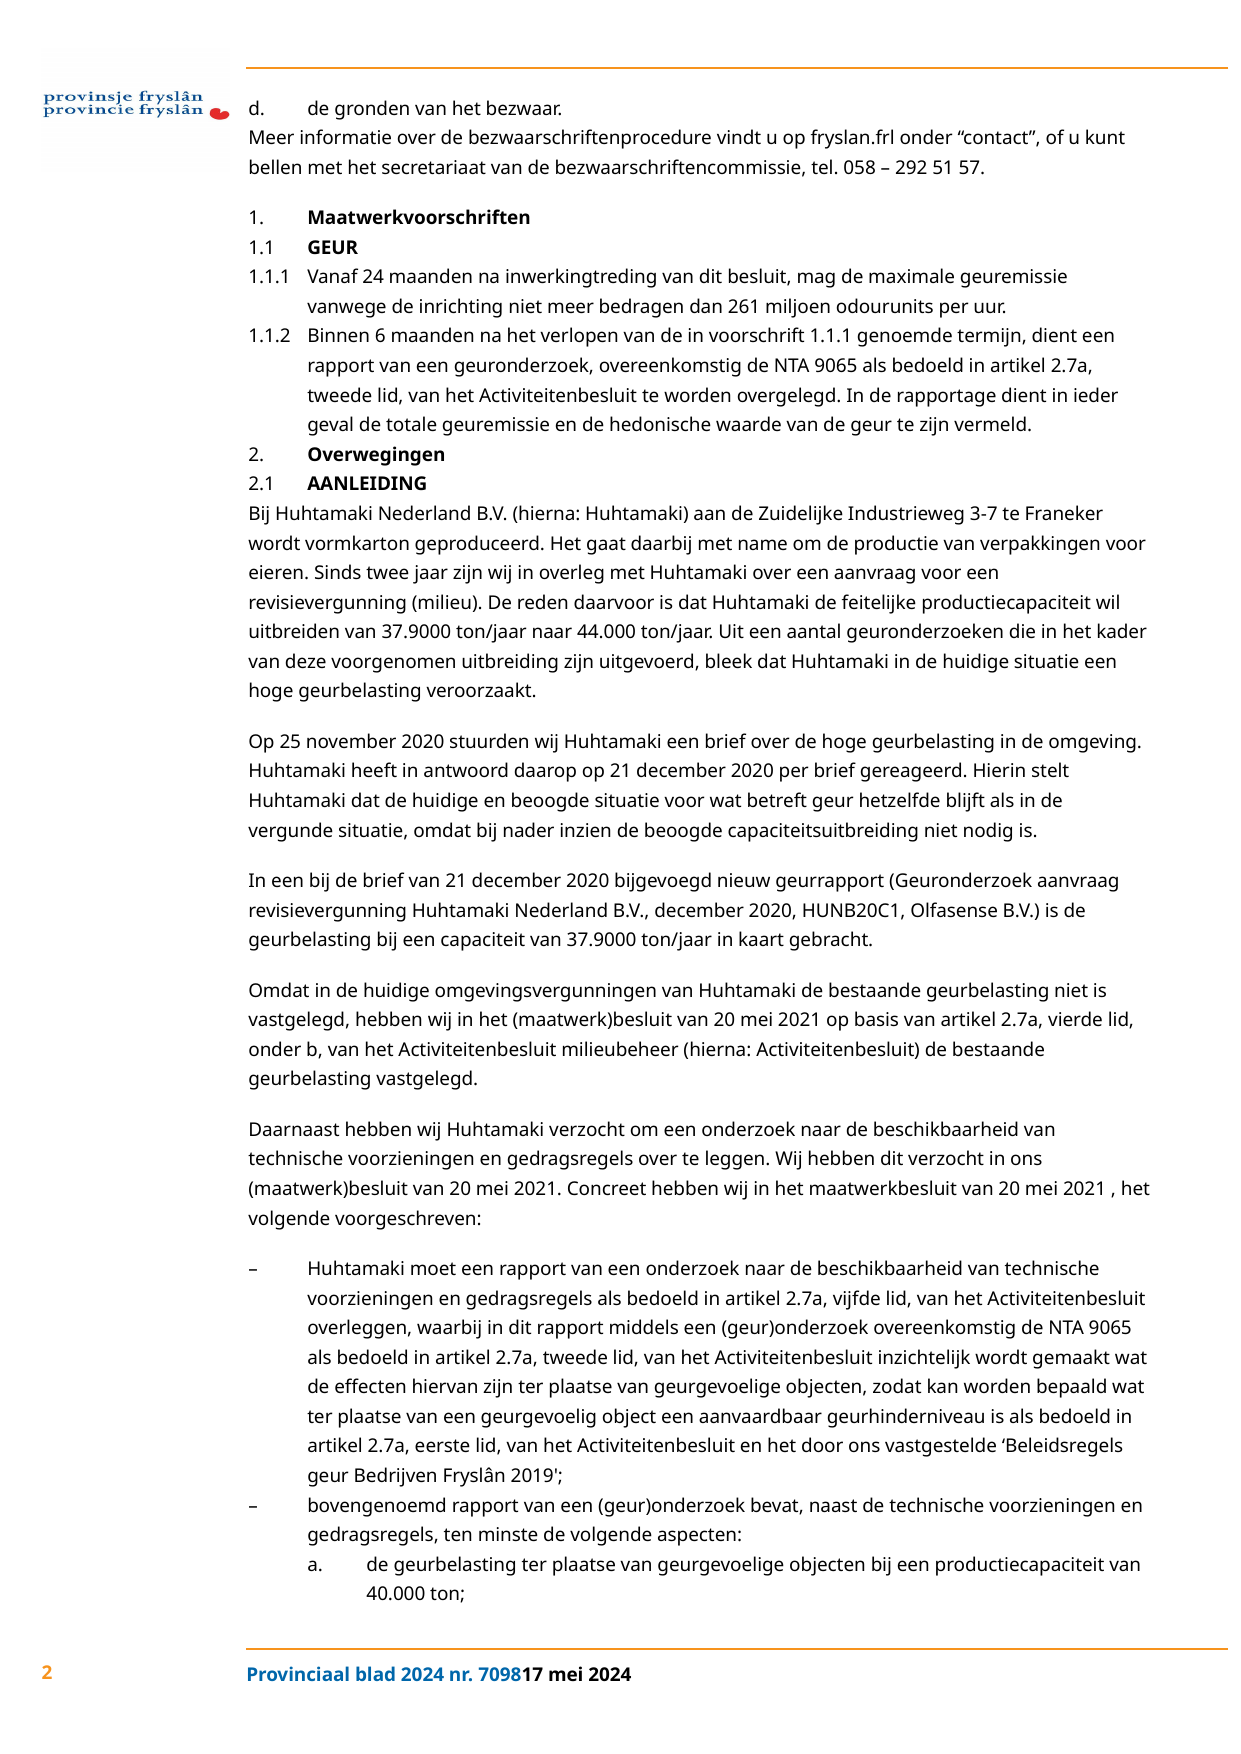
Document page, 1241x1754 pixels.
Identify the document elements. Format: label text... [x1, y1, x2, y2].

list AANLEIDING [248, 471, 1152, 496]
list Maatwerkvoorschriften [248, 204, 1152, 230]
list GEUR [248, 234, 1152, 260]
list bovengenoemd rapport van een (geur)onderzoek bevat, naast de technische voorzieningen en gedragsregels, ten minste de volgende aspecten: [248, 1492, 1152, 1547]
text Meer informatie over de bezwaarschriftenprocedure vindt u op fryslan.frl onder “contact”, of u kunt bellen met het secretariaat van de bezwaarschriftencommissie, tel. 058 – 292 51 57. [248, 124, 1152, 180]
text In een bij de brief van 21 december 2020 bijgevoegd nieuw geurrapport (Geuronderzoek aanvraag revisievergunning Huhtamaki Nederland B.V., december 2020, HUNB20C1, Olfasense B.V.) is de geurbelasting bij een capaciteit van 37.9000 ton/jaar in kaart gebracht. [248, 867, 1152, 952]
picture [41, 47, 231, 172]
text Omdat in de huidige omgevingsvergunningen van Huhtamaki de bestaande geurbelasting niet is vastgelegd, hebben wij in het (maatwerk)besluit van 20 mei 2021 op basis van artikel 2.7a, vierde lid, onder b, van het Activiteitenbesluit milieubeheer (hierna: Activiteitenbesluit) de bestaande geurbelasting vastgelegd. [248, 977, 1152, 1091]
text Bij Huhtamaki Nederland B.V. (hierna: Huhtamaki) aan de Zuidelijke Industrieweg 3-7 te Franeker wordt vormkarton geproduceerd. Het gaat daarbij met name om de productie van verpakkingen voor eieren. Sinds twee jaar zijn wij in overleg met Huhtamaki over een aanvraag voor een revisievergunning (milieu). De reden daarvoor is dat Huhtamaki de feitelijke productiecapaciteit wil uitbreiden van 37.9000 ton/jaar naar 44.000 ton/jaar. Uit een aantal geuronderzoeken die in het kader van deze voorgenomen uitbreiding zijn uitgevoerd, bleek dat Huhtamaki in de huidige situatie een hoge geurbelasting veroorzaakt. [248, 500, 1152, 703]
text Daarnaast hebben wij Huhtamaki verzocht om een onderzoek naar de beschikbaarheid van technische voorzieningen en gedragsregels over te leggen. Wij hebben dit verzocht in ons (maatwerk)besluit van 20 mei 2021. Concreet hebben wij in het maatwerkbesluit van 20 mei 2021 , het volgende voorgeschreven: [248, 1116, 1152, 1231]
text Op 25 november 2020 stuurden wij Huhtamaki een brief over de hoge geurbelasting in de omgeving. Huhtamaki heeft in antwoord daarop op 21 december 2020 per brief gereageerd. Hierin stelt Huhtamaki dat de huidige en beoogde situatie voor wat betreft geur hetzelfde blijft als in de vergunde situatie, omdat bij nader inzien de beoogde capaciteitsuitbreiding niet nodig is. [248, 728, 1152, 843]
list de geurbelasting ter plaatse van geurgevoelige objecten bij een productiecapaciteit van 40.000 ton; [307, 1551, 1152, 1606]
list Vanaf 24 maanden na inwerkingtreding van dit besluit, mag de maximale geuremissie vanwege de inrichting niet meer bedragen dan 261 miljoen odourunits per uur. [248, 263, 1152, 319]
list de gronden van het bezwaar. [248, 95, 1152, 121]
list Binnen 6 maanden na het verlopen van de in voorschrift 1.1.1 genoemde termijn, dient een rapport van een geuronderzoek, overeenkomstig de NTA 9065 als bedoeld in artikel 2.7a, tweede lid, van het Activiteitenbesluit te worden overgelegd. In de rapportage dient in ieder geval de totale geuremissie en de hedonische waarde van de geur te zijn vermeld. [248, 323, 1152, 437]
list Huhtamaki moet een rapport van een onderzoek naar de beschikbaarheid van technische voorzieningen en gedragsregels als bedoeld in artikel 2.7a, vijfde lid, van het Activiteitenbesluit overleggen, waarbij in dit rapport middels een (geur)onderzoek overeenkomstig de NTA 9065 als bedoeld in artikel 2.7a, tweede lid, van het Activiteitenbesluit inzichtelijk wordt gemaakt wat de effecten hiervan zijn ter plaatse van geurgevoelige objecten, zodat kan worden bepaald wat ter plaatse van een geurgevoelig object een aanvaardbaar geurhinderniveau is als bedoeld in artikel 2.7a, eerste lid, van het Activiteitenbesluit en het door ons vastgestelde ‘Beleidsregels geur Bedrijven Fryslân 2019'; [248, 1255, 1152, 1488]
list Overwegingen [248, 441, 1152, 467]
